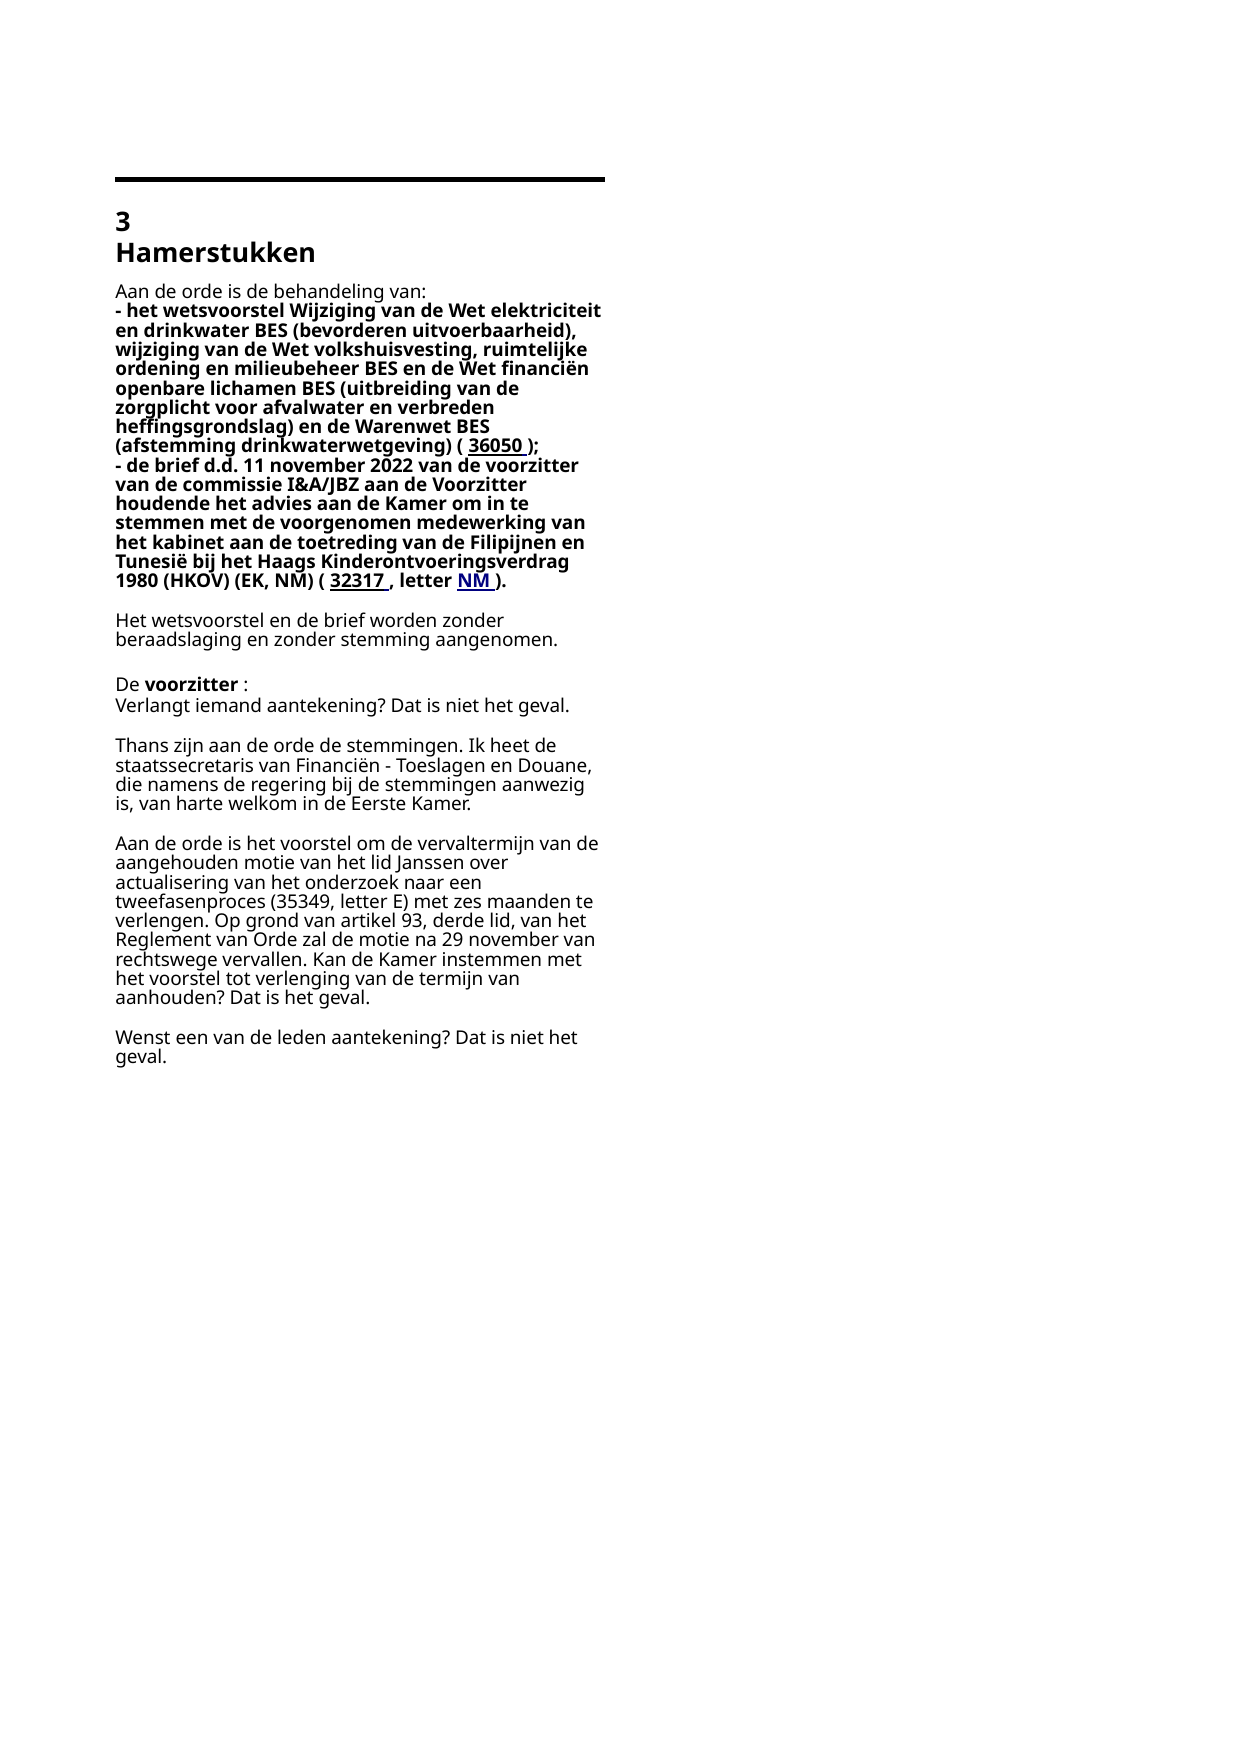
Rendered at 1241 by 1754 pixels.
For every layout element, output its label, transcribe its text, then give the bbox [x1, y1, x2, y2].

text Wenst een van de leden aantekening? Dat is niet het geval. [115, 1029, 605, 1068]
text 3 [115, 203, 605, 239]
text Thans zijn aan de orde de stemmingen. Ik heet de staatssecretaris van Financiën - Toeslagen en Douane, die namens de regering bij de stemmingen aanwezig is, van harte welkom in de Eerste Kamer. [115, 737, 605, 814]
text De voorzitter : [115, 672, 605, 697]
text Verlangt iemand aantekening? Dat is niet het geval. [115, 697, 605, 717]
text Aan de orde is de behandeling van: [115, 283, 605, 302]
text Hamerstukken [115, 239, 605, 283]
text Aan de orde is het voorstel om de vervaltermijn van de aangehouden motie van het lid Janssen over actualisering van het onderzoek naar een tweefasenproces (35349, letter E) met zes maanden te verlengen. Op grond van artikel 93, derde lid, van het Reglement van Orde zal de motie na 29 november van rechtswege vervallen. Kan de Kamer instemmen met het voorstel tot verlenging van de termijn van aanhouden? Dat is het geval. [115, 835, 605, 1008]
text - de brief d.d. 11 november 2022 van de voorzitter van de commissie I&A/JBZ aan de Voorzitter houdende het advies aan de Kamer om in te stemmen met de voorgenomen medewerking van het kabinet aan de toetreding van de Filipijnen en Tunesië bij het Haags Kinderontvoeringsverdrag 1980 (HKOV) (EK, NM) ( 32317 , letter NM ). [115, 457, 605, 591]
text - het wetsvoorstel Wijziging van de Wet elektriciteit en drinkwater BES (bevorderen uitvoerbaarheid), wijziging van de Wet volkshuisvesting, ruimtelijke ordening en milieubeheer BES en de Wet financiën openbare lichamen BES (uitbreiding van de zorgplicht voor afvalwater en verbreden heffingsgrondslag) en de Warenwet BES (afstemming drinkwaterwetgeving) ( 36050 ); [115, 302, 605, 457]
text Het wetsvoorstel en de brief worden zonder beraadslaging en zonder stemming aangenomen. [115, 612, 605, 651]
